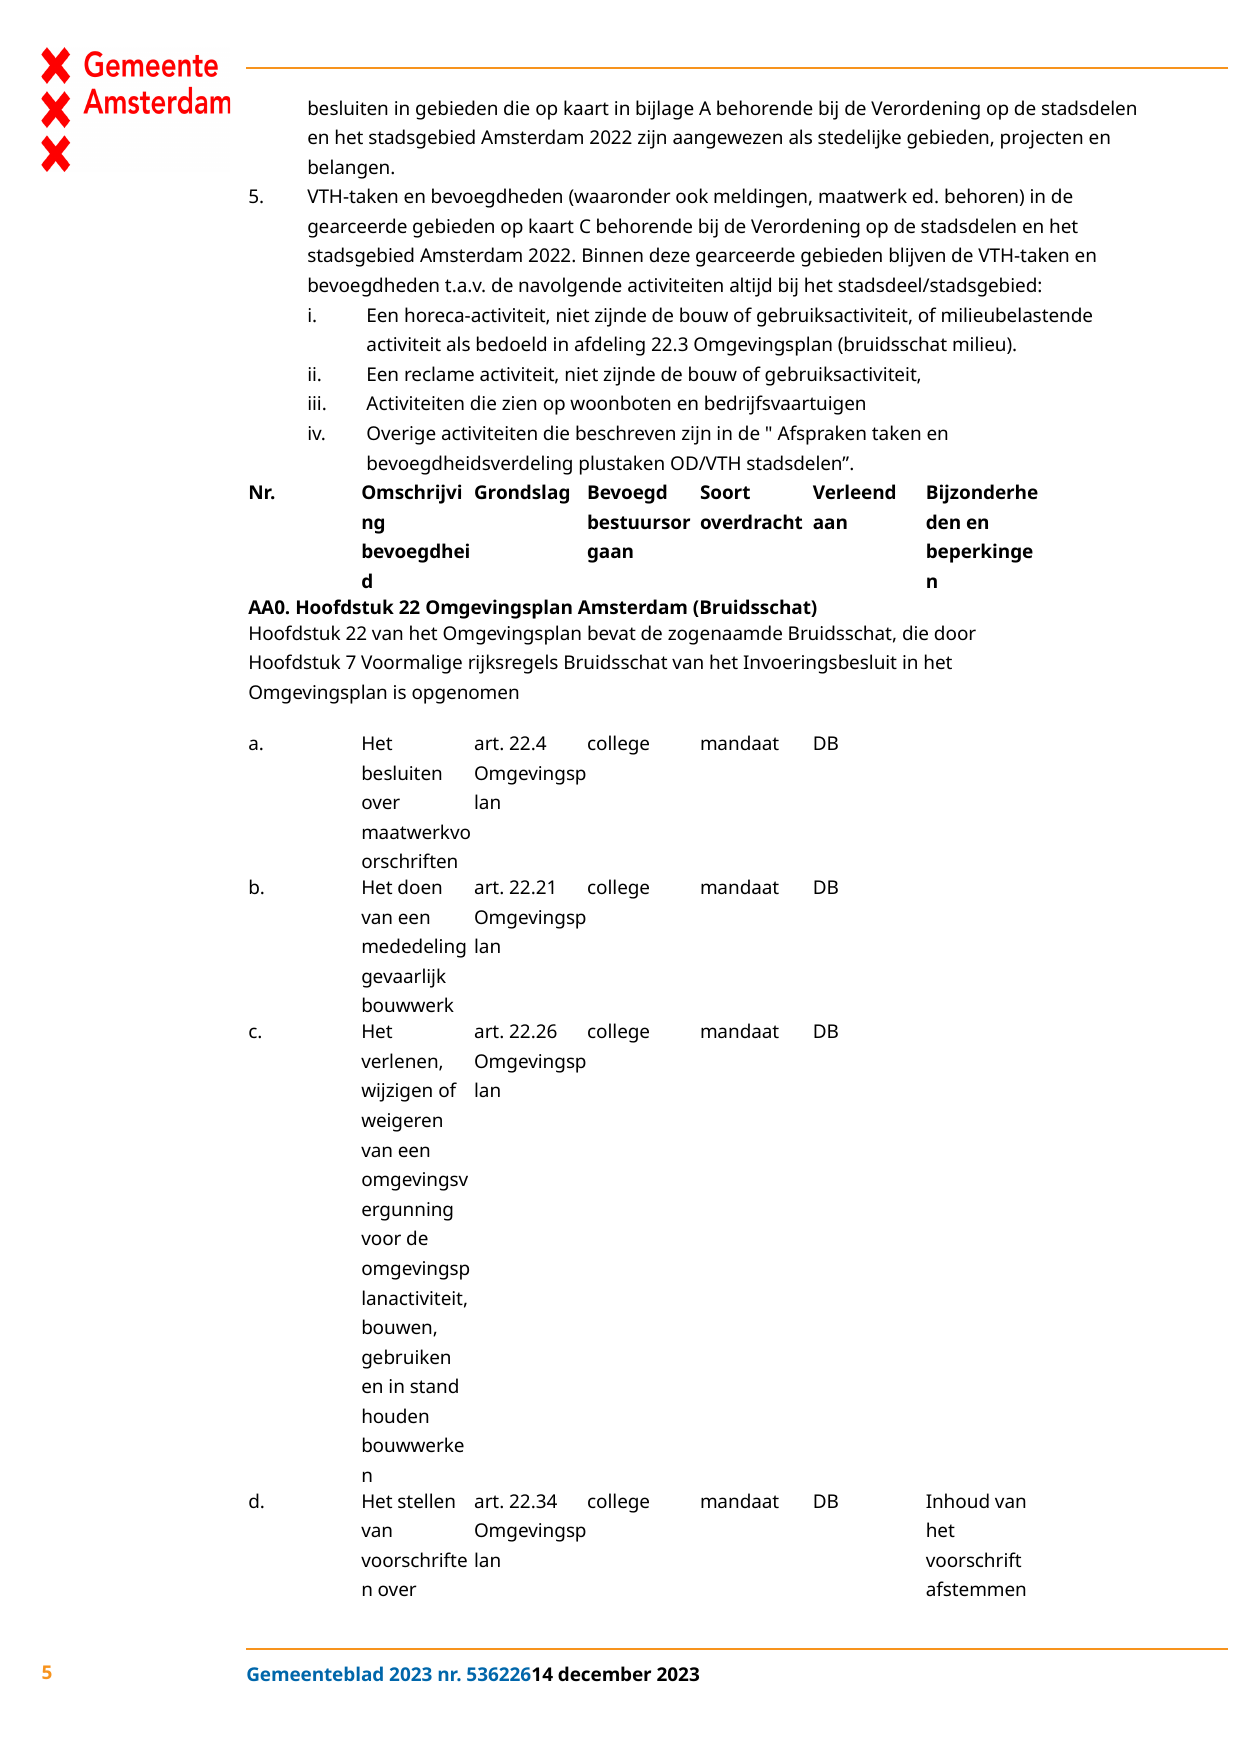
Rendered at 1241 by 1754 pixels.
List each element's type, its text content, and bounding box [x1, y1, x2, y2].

table_cell college [587, 1019, 700, 1488]
table_cell mandaat [700, 874, 813, 1018]
table_cell AA0. Hoofdstuk 22 Omgevingsplan Amsterdam (Bruidsschat) [248, 594, 1038, 620]
list Een reclame activiteit, niet zijnde de bouw of gebruiksactiviteit, [307, 361, 1152, 387]
table_cell art. 22.4 Omgevingsplan [474, 730, 587, 874]
table_cell c. [248, 1019, 361, 1488]
table_cell art. 22.21 Omgevingsplan [474, 874, 587, 1018]
list Een horeca-activiteit, niet zijnde de bouw of gebruiksactiviteit, of milieubelastende activiteit als bedoeld in afdeling 22.3 Omgevingsplan (bruidsschat milieu). [307, 302, 1152, 357]
table_cell a. [248, 730, 361, 874]
table_cell mandaat [700, 1019, 813, 1488]
table_cell art. 22.34 Omgevingsplan [474, 1488, 587, 1602]
table_cell college [587, 1488, 700, 1602]
table_cell mandaat [700, 730, 813, 874]
table_cell b. [248, 874, 361, 1018]
table_header Nr. [248, 480, 361, 594]
table_cell college [587, 730, 700, 874]
table_cell Hoofdstuk 22 van het Omgevingsplan bevat de zogenaamde Bruidsschat, die door Hoofdstuk 7 Voormalige rijksregels Bruidsschat van het Invoeringsbesluit in het Omgevingsplan is opgenomen [248, 620, 1038, 704]
list Activiteiten die zien op woonboten en bedrijfsvaartuigen [307, 391, 1152, 416]
list besluiten in gebieden die op kaart in bijlage A behorende bij de Verordening op de stadsdelen en het stadsgebied Amsterdam 2022 zijn aangewezen als stedelijke gebieden, projecten en belangen. [248, 95, 1152, 180]
list VTH-taken en bevoegdheden (waaronder ook meldingen, maatwerk ed. behoren) in de gearceerde gebieden op kaart C behorende bij de Verordening op de stadsdelen en het stadsgebied Amsterdam 2022. Binnen deze gearceerde gebieden blijven de VTH-taken en bevoegdheden t.a.v. de navolgende activiteiten altijd bij het stadsdeel/stadsgebied: [248, 183, 1152, 298]
table_cell Het stellen van voorschriften over [361, 1488, 474, 1602]
table_cell DB [813, 730, 926, 874]
table_header Grondslag [474, 480, 587, 594]
table_cell [926, 730, 1038, 874]
table_cell Het doen van een mededeling gevaarlijk bouwwerk [361, 874, 474, 1018]
table_cell Het verlenen, wijzigen of weigeren van een omgevingsvergunning voor de omgevingsplanactiviteit, bouwen, gebruiken en in stand houden bouwwerken [361, 1019, 474, 1488]
table_cell mandaat [700, 1488, 813, 1602]
table_cell DB [813, 1488, 926, 1602]
table_header Omschrijving bevoegdheid [361, 480, 474, 594]
table_cell DB [813, 1019, 926, 1488]
table_cell [926, 874, 1038, 1018]
table_cell DB [813, 874, 926, 1018]
list Overige activiteiten die beschreven zijn in de " Afspraken taken en bevoegdheidsverdeling plustaken OD/VTH stadsdelen”. [307, 420, 1152, 476]
table_header Bijzonderheden en beperkingen [926, 480, 1038, 594]
table_cell Het besluiten over maatwerkvoorschriften [361, 730, 474, 874]
table_cell art. 22.26 Omgevingsplan [474, 1019, 587, 1488]
table_cell college [587, 874, 700, 1018]
table_header Verleend aan [813, 480, 926, 594]
table_header Bevoegd bestuursorgaan [587, 480, 700, 594]
table_cell d. [248, 1488, 361, 1602]
table_header Soort overdracht [700, 480, 813, 594]
table_cell Inhoud van het voorschrift afstemmen [926, 1488, 1038, 1602]
table_cell [926, 1019, 1038, 1488]
table_cell [248, 705, 1038, 730]
picture [41, 47, 231, 172]
